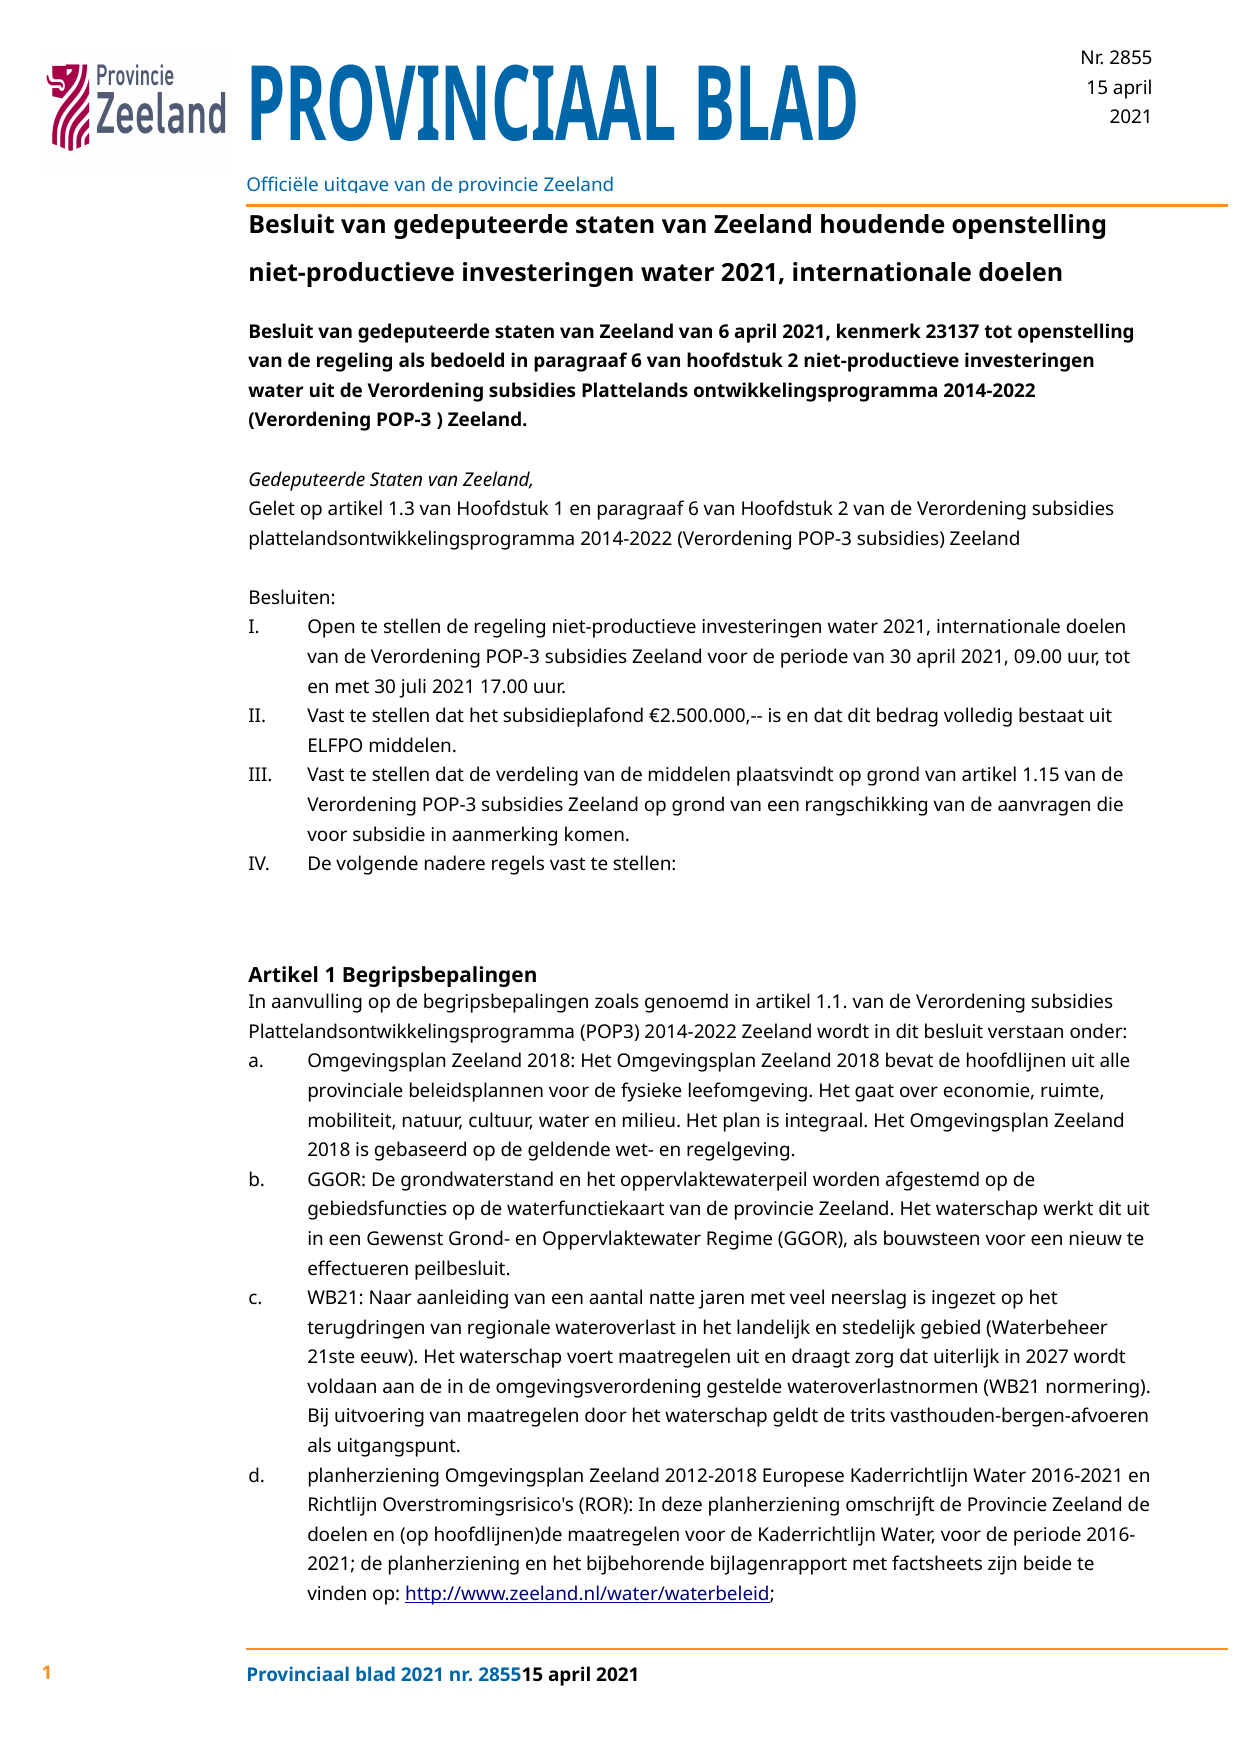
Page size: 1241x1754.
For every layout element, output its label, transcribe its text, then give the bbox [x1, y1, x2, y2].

text In aanvulling op de begripsbepalingen zoals genoemd in artikel 1.1. van de Verordening subsidies Plattelandsontwikkelingsprogramma (POP3) 2014-2022 Zeeland wordt in dit besluit verstaan onder: [248, 988, 1152, 1044]
text Besluit van gedeputeerde staten van Zeeland van 6 april 2021, kenmerk 23137 tot openstelling van de regeling als bedoeld in paragraaf 6 van hoofdstuk 2 niet-productieve investeringen water uit de Verordening subsidies Plattelands ontwikkelingsprogramma 2014-2022 (Verordening POP-3 ) Zeeland. [248, 318, 1152, 432]
list WB21: Naar aanleiding van een aantal natte jaren met veel neerslag is ingezet op het terugdringen van regionale wateroverlast in het landelijk en stedelijk gebied (Waterbeheer 21ste eeuw). Het waterschap voert maatregelen uit en draagt zorg dat uiterlijk in 2027 wordt voldaan aan de in de omgevingsverordening gestelde wateroverlastnormen (WB21 normering). Bij uitvoering van maatregelen door het waterschap geldt de trits vasthouden-bergen-afvoeren als uitgangspunt. [248, 1284, 1152, 1458]
list planherziening Omgevingsplan Zeeland 2012-2018 Europese Kaderrichtlijn Water 2016-2021 en Richtlijn Overstromingsrisico's (ROR): In deze planherziening omschrijft de Provincie Zeeland de doelen en (op hoofdlijnen)de maatregelen voor de Kaderrichtlijn Water, voor de periode 2016-2021; de planherziening en het bijbehorende bijlagenrapport met factsheets zijn beide te vinden op: http://www.zeeland.nl/water/waterbeleid; [248, 1462, 1152, 1606]
text Besluiten: [248, 584, 1152, 610]
text Gedeputeerde Staten van Zeeland, [248, 466, 1152, 492]
list GGOR: De grondwaterstand en het oppervlaktewaterpeil worden afgestemd op de gebiedsfuncties op de waterfunctiekaart van de provincie Zeeland. Het waterschap werkt dit uit in een Gewenst Grond- en Oppervlaktewater Regime (GGOR), als bouwsteen voor een nieuw te effectueren peilbesluit. [248, 1166, 1152, 1280]
picture [41, 47, 231, 172]
list Vast te stellen dat de verdeling van de middelen plaatsvindt op grond van artikel 1.15 van de Verordening POP-3 subsidies Zeeland op grond van een rangschikking van de aanvragen die voor subsidie in aanmerking komen. [248, 762, 1152, 847]
list De volgende nadere regels vast te stellen: [248, 850, 1152, 876]
list Open te stellen de regeling niet-productieve investeringen water 2021, internationale doelen van de Verordening POP-3 subsidies Zeeland voor de periode van 30 april 2021, 09.00 uur, tot en met 30 juli 2021 17.00 uur. [248, 614, 1152, 699]
text Artikel 1 Begripsbepalingen [248, 960, 1152, 988]
list Vast te stellen dat het subsidieplafond €2.500.000,-- is en dat dit bedrag volledig bestaat uit ELFPO middelen. [248, 702, 1152, 758]
list Omgevingsplan Zeeland 2018: Het Omgevingsplan Zeeland 2018 bevat de hoofdlijnen uit alle provinciale beleidsplannen voor de fysieke leefomgeving. Het gaat over economie, ruimte, mobiliteit, natuur, cultuur, water en milieu. Het plan is integraal. Het Omgevingsplan Zeeland 2018 is gebaseerd op de geldende wet- en regelgeving. [248, 1048, 1152, 1162]
text Gelet op artikel 1.3 van Hoofdstuk 1 en paragraaf 6 van Hoofdstuk 2 van de Verordening subsidies plattelandsontwikkelingsprogramma 2014-2022 (Verordening POP-3 subsidies) Zeeland [248, 495, 1152, 551]
text Besluit van gedeputeerde staten van Zeeland houdende openstelling niet-productieve investeringen water 2021, internationale doelen [248, 207, 1152, 288]
